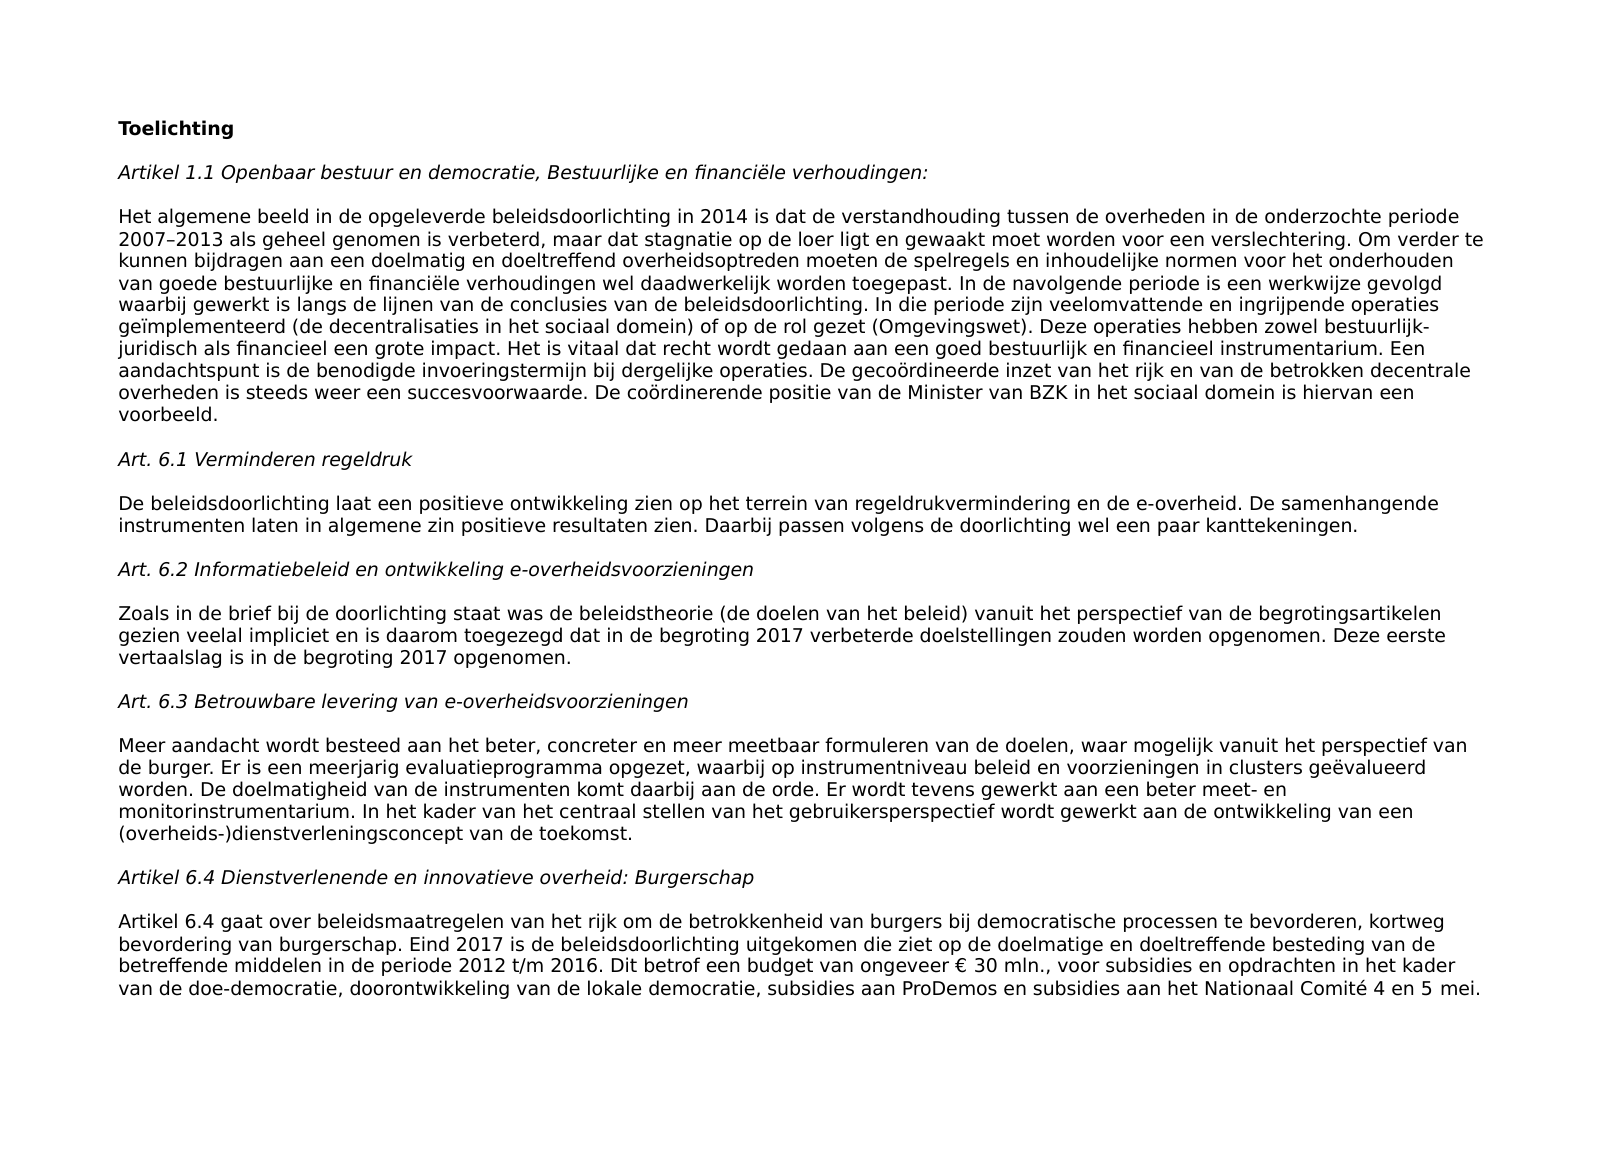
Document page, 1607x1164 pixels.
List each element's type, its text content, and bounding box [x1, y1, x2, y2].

subtitle Artikel 6.4 Dienstverlenende en innovatieve overheid: Burgerschap [118, 867, 1488, 889]
text Zoals in de brief bij de doorlichting staat was de beleidstheorie (de doelen van het beleid) vanuit het perspectief van de begrotingsartikelen gezien veelal impliciet en is daarom toegezegd dat in de begroting 2017 verbeterde doelstellingen zouden worden opgenomen. Deze eerste vertaalslag is in de begroting 2017 opgenomen. [118, 603, 1488, 669]
subtitle Toelichting [118, 118, 1488, 140]
text Het algemene beeld in de opgeleverde beleidsdoorlichting in 2014 is dat de verstandhouding tussen de overheden in de onderzochte periode 2007–2013 als geheel genomen is verbeterd, maar dat stagnatie op de loer ligt en gewaakt moet worden voor een verslechtering. Om verder te kunnen bijdragen aan een doelmatig en doeltreffend overheidsoptreden moeten de spelregels en inhoudelijke normen voor het onderhouden van goede bestuurlijke en financiële verhoudingen wel daadwerkelijk worden toegepast. In de navolgende periode is een werkwijze gevolgd waarbij gewerkt is langs de lijnen van de conclusies van de beleidsdoorlichting. In die periode zijn veelomvattende en ingrijpende operaties geïmplementeerd (de decentralisaties in het sociaal domein) of op de rol gezet (Omgevingswet). Deze operaties hebben zowel bestuurlijk-juridisch als financieel een grote impact. Het is vitaal dat recht wordt gedaan aan een goed bestuurlijk en financieel instrumentarium. Een aandachtspunt is de benodigde invoeringstermijn bij dergelijke operaties. De gecoördineerde inzet van het rijk en van de betrokken decentrale overheden is steeds weer een succesvoorwaarde. De coördinerende positie van de Minister van BZK in het sociaal domein is hiervan een voorbeeld. [118, 206, 1488, 426]
subtitle Art. 6.1 Verminderen regeldruk [118, 448, 1488, 470]
subtitle Art. 6.3 Betrouwbare levering van e-overheidsvoorzieningen [118, 691, 1488, 713]
text Meer aandacht wordt besteed aan het beter, concreter en meer meetbaar formuleren van de doelen, waar mogelijk vanuit het perspectief van de burger. Er is een meerjarig evaluatieprogramma opgezet, waarbij op instrumentniveau beleid en voorzieningen in clusters geëvalueerd worden. De doelmatigheid van de instrumenten komt daarbij aan de orde. Er wordt tevens gewerkt aan een beter meet- en monitorinstrumentarium. In het kader van het centraal stellen van het gebruikersperspectief wordt gewerkt aan de ontwikkeling van een (overheids-)dienstverleningsconcept van de toekomst. [118, 735, 1488, 845]
subtitle Artikel 1.1 Openbaar bestuur en democratie, Bestuurlijke en financiële verhoudingen: [118, 162, 1488, 184]
subtitle Art. 6.2 Informatiebeleid en ontwikkeling e-overheidsvoorzieningen [118, 559, 1488, 581]
text Artikel 6.4 gaat over beleidsmaatregelen van het rijk om de betrokkenheid van burgers bij democratische processen te bevorderen, kortweg bevordering van burgerschap. Eind 2017 is de beleidsdoorlichting uitgekomen die ziet op de doelmatige en doeltreffende besteding van de betreffende middelen in de periode 2012 t/m 2016. Dit betrof een budget van ongeveer € 30 mln., voor subsidies en opdrachten in het kader van de doe-democratie, doorontwikkeling van de lokale democratie, subsidies aan ProDemos en subsidies aan het Nationaal Comité 4 en 5 mei. [118, 911, 1488, 999]
text De beleidsdoorlichting laat een positieve ontwikkeling zien op het terrein van regeldrukvermindering en de e-overheid. De samenhangende instrumenten laten in algemene zin positieve resultaten zien. Daarbij passen volgens de doorlichting wel een paar kanttekeningen. [118, 493, 1488, 537]
